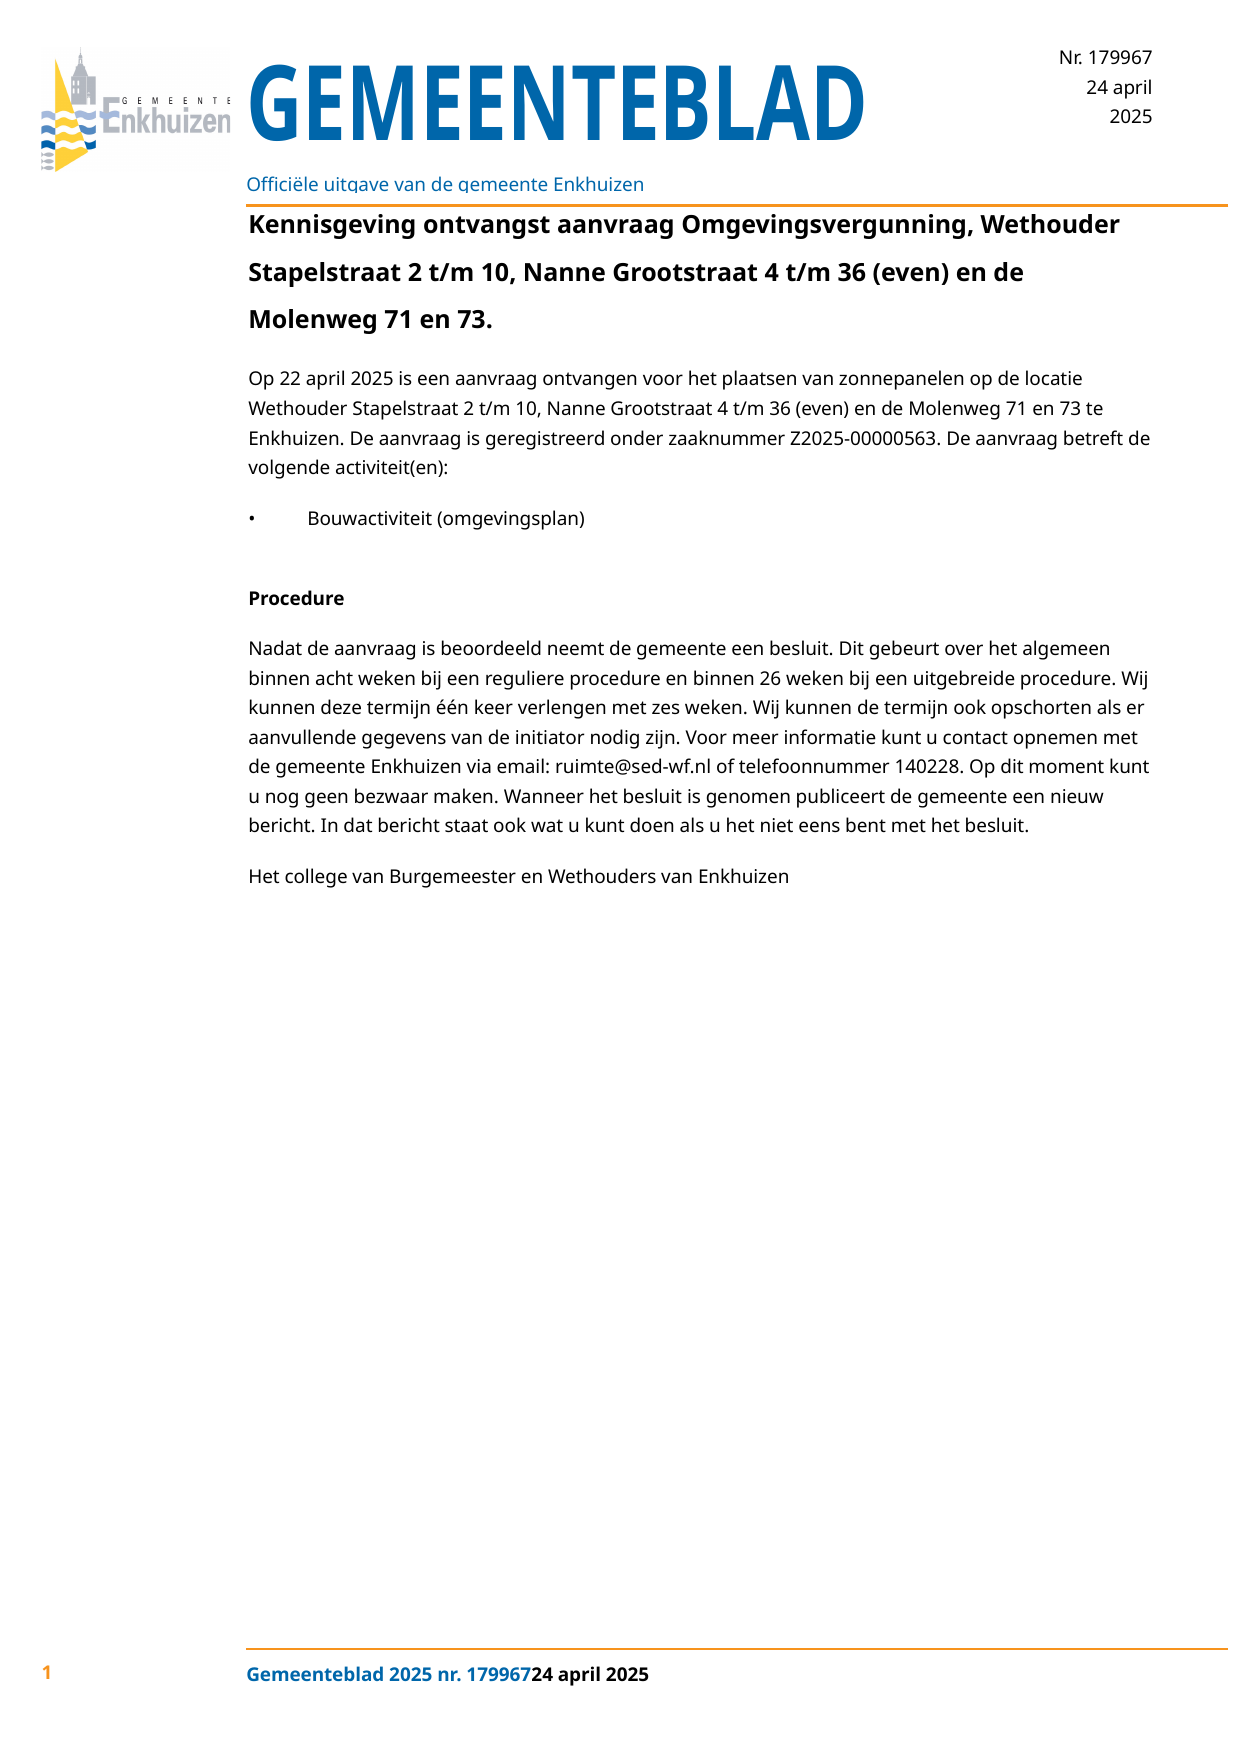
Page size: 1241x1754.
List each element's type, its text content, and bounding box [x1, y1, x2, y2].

text Nadat de aanvraag is beoordeeld neemt de gemeente een besluit. Dit gebeurt over het algemeen binnen acht weken bij een reguliere procedure en binnen 26 weken bij een uitgebreide procedure. Wij kunnen deze termijn één keer verlengen met zes weken. Wij kunnen de termijn ook opschorten als er aanvullende gegevens van de initiator nodig zijn. Voor meer informatie kunt u contact opnemen met de gemeente Enkhuizen via email: ruimte@sed-wf.nl of telefoonnummer 140228. Op dit moment kunt u nog geen bezwaar maken. Wanneer het besluit is genomen publiceert de gemeente een nieuw bericht. In dat bericht staat ook wat u kunt doen als u het niet eens bent met het besluit. [248, 635, 1152, 838]
text Procedure [248, 585, 1152, 610]
text Kennisgeving ontvangst aanvraag Omgevingsvergunning, Wethouder Stapelstraat 2 t/m 10, Nanne Grootstraat 4 t/m 36 (even) en de Molenweg 71 en 73. [248, 207, 1152, 336]
list Bouwactiviteit (omgevingsplan) [248, 505, 1152, 530]
text Op 22 april 2025 is een aanvraag ontvangen voor het plaatsen van zonnepanelen op de locatie Wethouder Stapelstraat 2 t/m 10, Nanne Grootstraat 4 t/m 36 (even) en de Molenweg 71 en 73 te Enkhuizen. De aanvraag is geregistreerd onder zaaknummer Z2025-00000563. De aanvraag betreft de volgende activiteit(en): [248, 366, 1152, 480]
picture [41, 47, 231, 172]
text Het college van Burgemeester en Wethouders van Enkhuizen [248, 863, 1152, 889]
